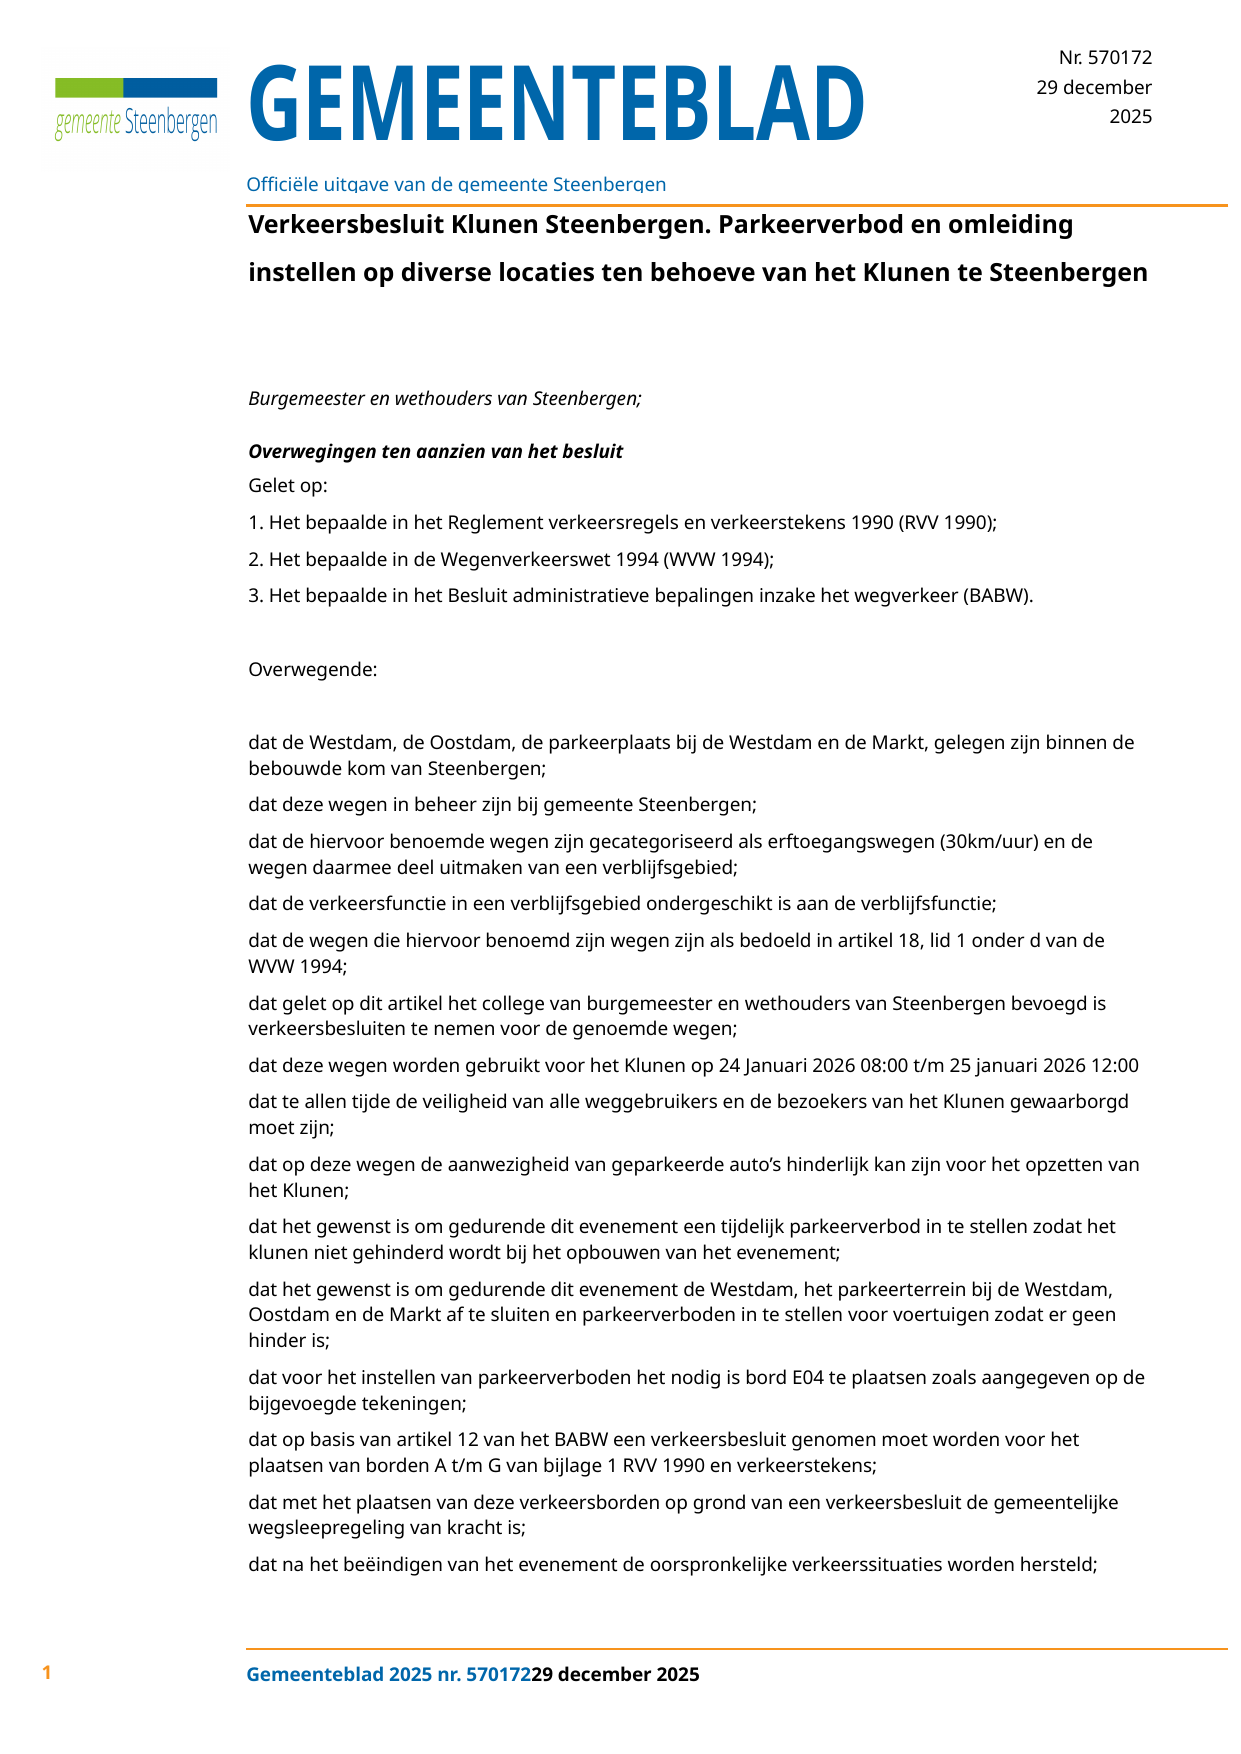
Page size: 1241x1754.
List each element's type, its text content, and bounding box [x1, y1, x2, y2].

text dat op deze wegen de aanwezigheid van geparkeerde auto’s hinderlijk kan zijn voor het opzetten van het Klunen; [248, 1151, 1152, 1203]
text dat te allen tijde de veiligheid van alle weggebruikers en de bezoekers van het Klunen gewaarborgd moet zijn; [248, 1089, 1152, 1140]
text Verkeersbesluit Klunen Steenbergen. Parkeerverbod en omleiding instellen op diverse locaties ten behoeve van het Klunen te Steenbergen [248, 207, 1152, 288]
text dat deze wegen worden gebruikt voor het Klunen op 24 Januari 2026 08:00 t/m 25 januari 2026 12:00 [248, 1052, 1152, 1078]
text Overwegingen ten aanzien van het besluit [248, 438, 1152, 464]
picture [41, 47, 231, 172]
text Burgemeester en wethouders van Steenbergen; [248, 386, 1152, 411]
text dat voor het instellen van parkeerverboden het nodig is bord E04 te plaatsen zoals aangegeven op de bijgevoegde tekeningen; [248, 1364, 1152, 1416]
text dat het gewenst is om gedurende dit evenement een tijdelijk parkeerverbod in te stellen zodat het klunen niet gehinderd wordt bij het opbouwen van het evenement; [248, 1213, 1152, 1265]
text 3. Het bepaalde in het Besluit administratieve bepalingen inzake het wegverkeer (BABW). [248, 582, 1152, 608]
text dat deze wegen in beheer zijn bij gemeente Steenbergen; [248, 792, 1152, 817]
text dat het gewenst is om gedurende dit evenement de Westdam, het parkeerterrein bij de Westdam, Oostdam en de Markt af te sluiten en parkeerverboden in te stellen voor voertuigen zodat er geen hinder is; [248, 1276, 1152, 1353]
text dat met het plaatsen van deze verkeersborden op grond van een verkeersbesluit de gemeentelijke wegsleepregeling van kracht is; [248, 1489, 1152, 1540]
text dat gelet op dit artikel het college van burgemeester en wethouders van Steenbergen bevoegd is verkeersbesluiten te nemen voor de genoemde wegen; [248, 990, 1152, 1041]
text dat de wegen die hiervoor benoemd zijn wegen zijn als bedoeld in artikel 18, lid 1 onder d van de WVW 1994; [248, 927, 1152, 979]
text dat de hiervoor benoemde wegen zijn gecategoriseerd als erftoegangswegen (30km/uur) en de wegen daarmee deel uitmaken van een verblijfsgebied; [248, 828, 1152, 880]
text Overwegende: [248, 656, 1152, 682]
text dat de verkeersfunctie in een verblijfsgebied ondergeschikt is aan de verblijfsfunctie; [248, 891, 1152, 916]
text Gelet op: [248, 472, 1152, 498]
text 2. Het bepaalde in de Wegenverkeerswet 1994 (WVW 1994); [248, 546, 1152, 572]
text 1. Het bepaalde in het Reglement verkeersregels en verkeerstekens 1990 (RVV 1990); [248, 509, 1152, 535]
text dat de Westdam, de Oostdam, de parkeerplaats bij de Westdam en de Markt, gelegen zijn binnen de bebouwde kom van Steenbergen; [248, 729, 1152, 781]
text dat op basis van artikel 12 van het BABW een verkeersbesluit genomen moet worden voor het plaatsen van borden A t/m G van bijlage 1 RVV 1990 en verkeerstekens; [248, 1426, 1152, 1478]
text dat na het beëindigen van het evenement de oorspronkelijke verkeerssituaties worden hersteld; [248, 1551, 1152, 1577]
